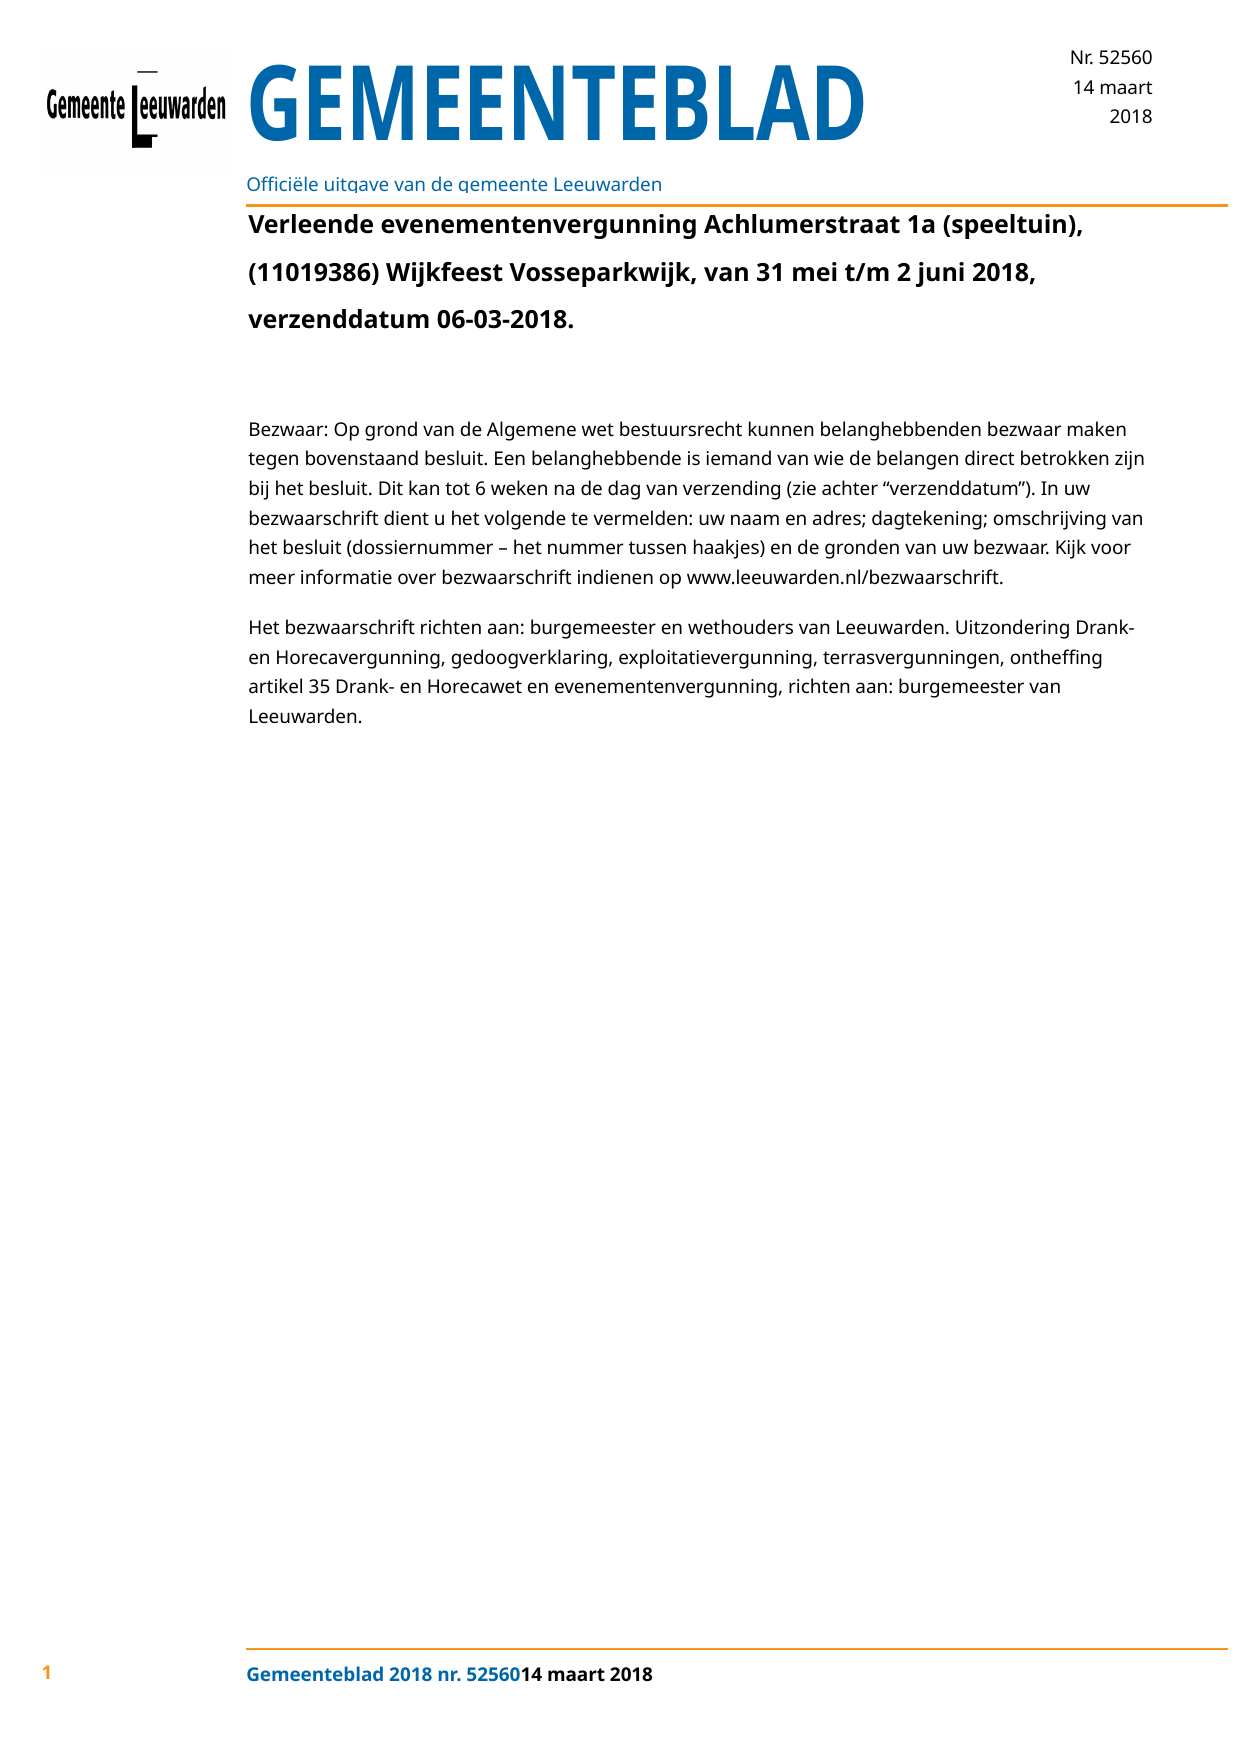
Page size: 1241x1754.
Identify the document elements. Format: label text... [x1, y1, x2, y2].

text Bezwaar: Op grond van de Algemene wet bestuursrecht kunnen belanghebbenden bezwaar maken tegen bovenstaand besluit. Een belanghebbende is iemand van wie de belangen direct betrokken zijn bij het besluit. Dit kan tot 6 weken na de dag van verzending (zie achter “verzenddatum”). In uw bezwaarschrift dient u het volgende te vermelden: uw naam en adres; dagtekening; omschrijving van het besluit (dossiernummer – het nummer tussen haakjes) en de gronden van uw bezwaar. Kijk voor meer informatie over bezwaarschrift indienen op www.leeuwarden.nl/bezwaarschrift. [248, 416, 1152, 589]
picture [41, 47, 231, 172]
text Verleende evenementenvergunning Achlumerstraat 1a (speeltuin), (11019386) Wijkfeest Vosseparkwijk, van 31 mei t/m 2 juni 2018, verzenddatum 06-03-2018. [248, 207, 1152, 336]
text Het bezwaarschrift richten aan: burgemeester en wethouders van Leeuwarden. Uitzondering Drank- en Horecavergunning, gedoogverklaring, exploitatievergunning, terrasvergunningen, ontheffing artikel 35 Drank- en Horecawet en evenementenvergunning, richten aan: burgemeester van Leeuwarden. [248, 614, 1152, 729]
